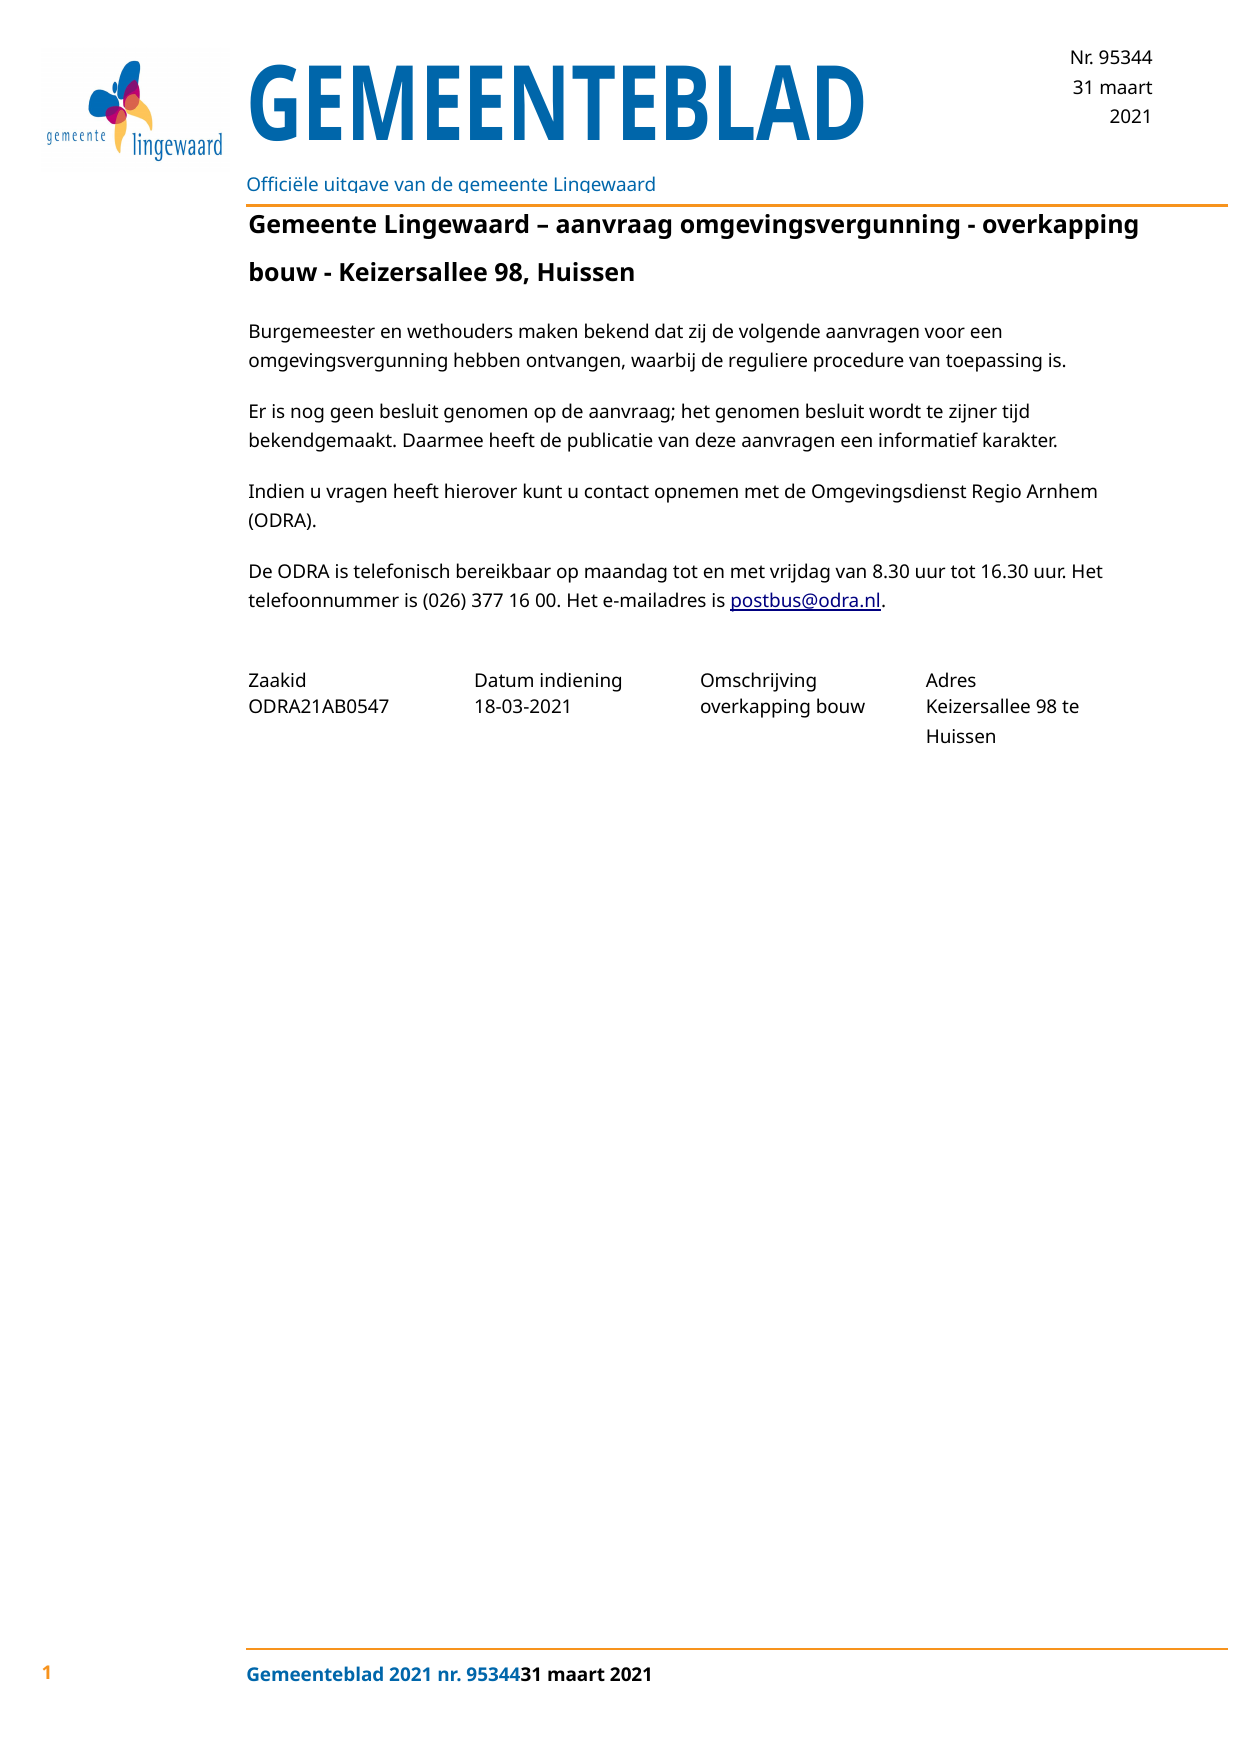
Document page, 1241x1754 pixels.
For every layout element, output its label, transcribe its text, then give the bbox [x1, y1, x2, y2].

text Indien u vragen heeft hierover kunt u contact opnemen met de Omgevingsdienst Regio Arnhem (ODRA). [248, 478, 1152, 533]
table_cell ODRA21AB0547 [248, 693, 474, 749]
table_cell overkapping bouw [700, 693, 926, 749]
table_header Zaakid [248, 668, 474, 693]
text De ODRA is telefonisch bereikbaar op maandag tot en met vrijdag van 8.30 uur tot 16.30 uur. Het telefoonnummer is (026) 377 16 00. Het e-mailadres is postbus@odra.nl. [248, 558, 1152, 613]
table_header Omschrijving [700, 668, 926, 693]
text Burgemeester en wethouders maken bekend dat zij de volgende aanvragen voor een omgevingsvergunning hebben ontvangen, waarbij de reguliere procedure van toepassing is. [248, 318, 1152, 373]
table_cell 18-03-2021 [474, 693, 700, 749]
text Er is nog geen besluit genomen op de aanvraag; het genomen besluit wordt te zijner tijd bekendgemaakt. Daarmee heeft de publicatie van deze aanvragen een informatief karakter. [248, 398, 1152, 453]
table_header Datum indiening [474, 668, 700, 693]
table_cell Keizersallee 98 te Huissen [926, 693, 1152, 749]
text Gemeente Lingewaard – aanvraag omgevingsvergunning - overkapping bouw - Keizersallee 98, Huissen [248, 207, 1152, 288]
picture [41, 47, 231, 172]
table_header Adres [926, 668, 1152, 693]
